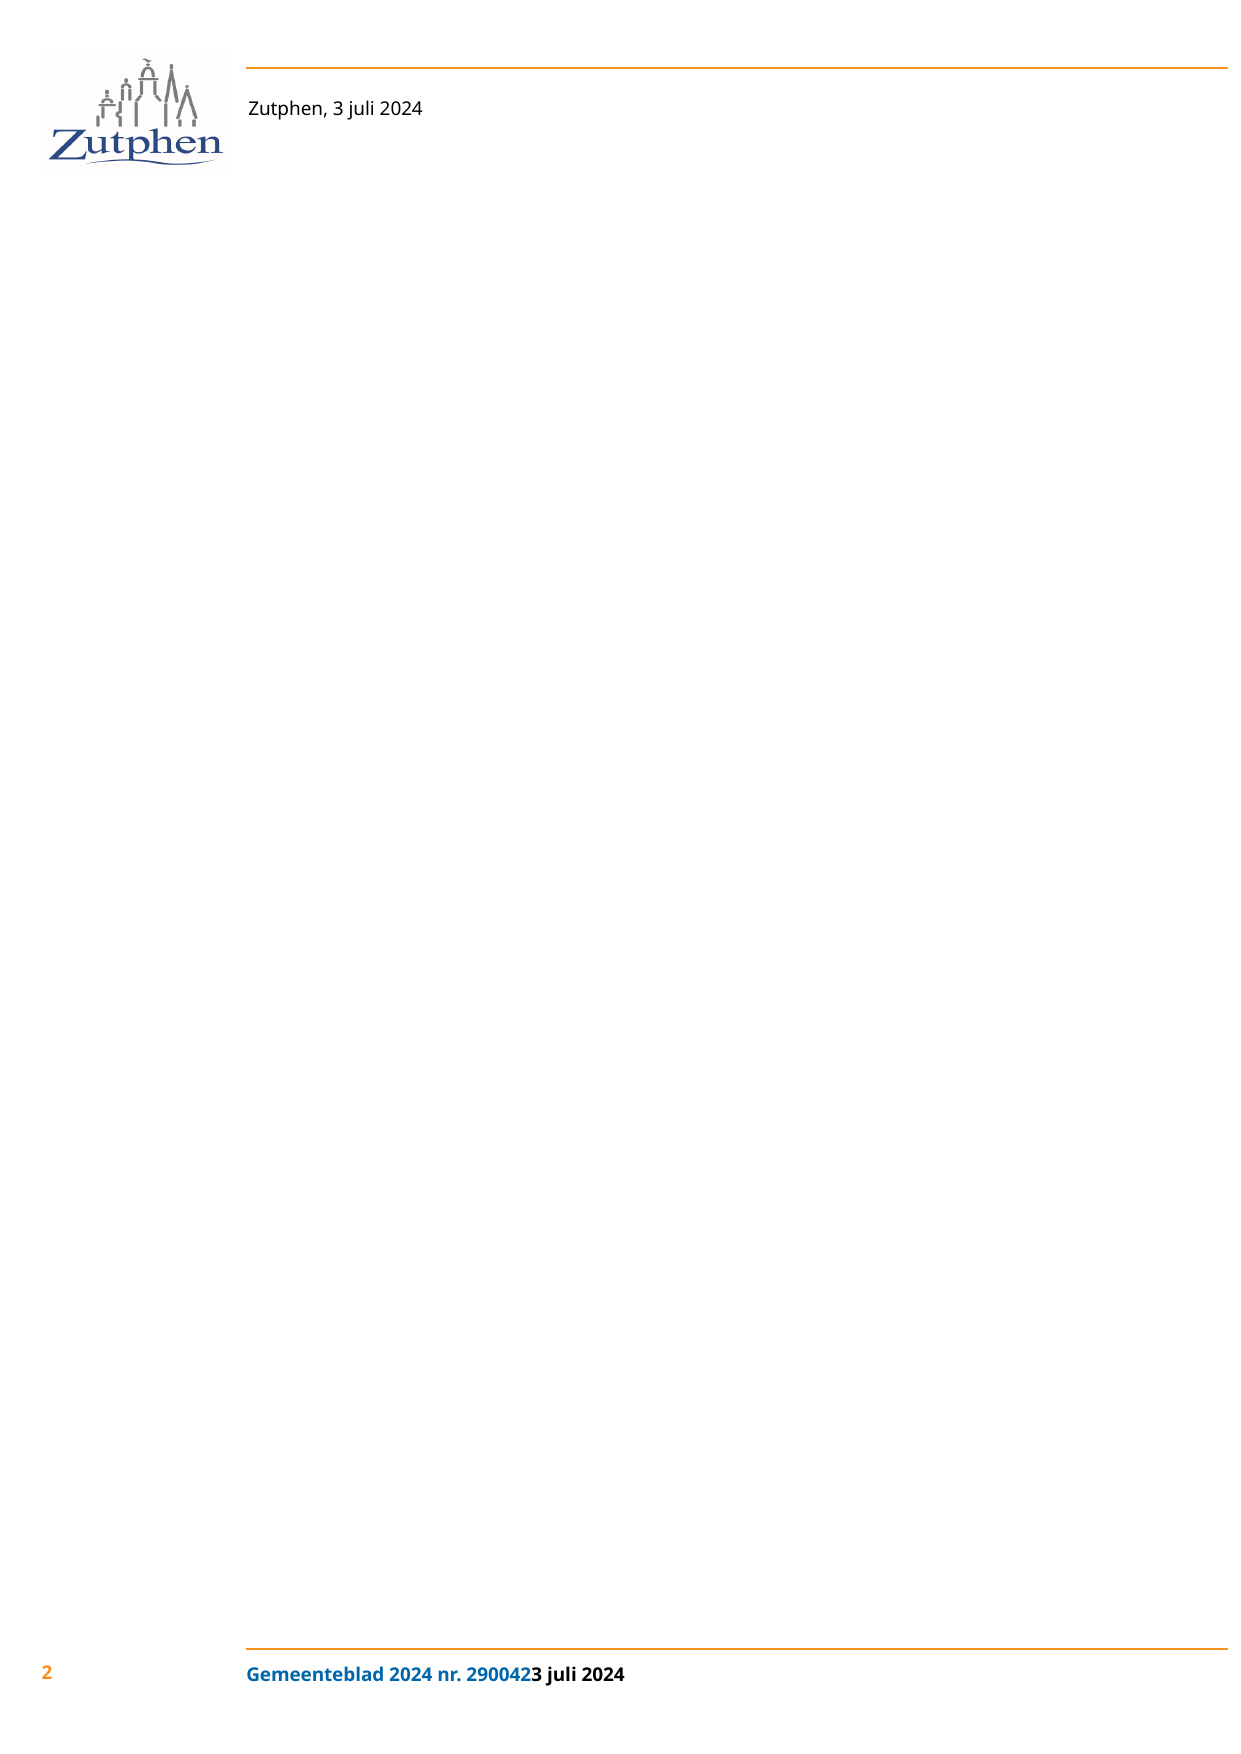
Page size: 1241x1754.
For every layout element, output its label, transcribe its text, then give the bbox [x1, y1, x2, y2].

text Zutphen, 3 juli 2024 [248, 95, 1152, 121]
picture [41, 47, 231, 172]
